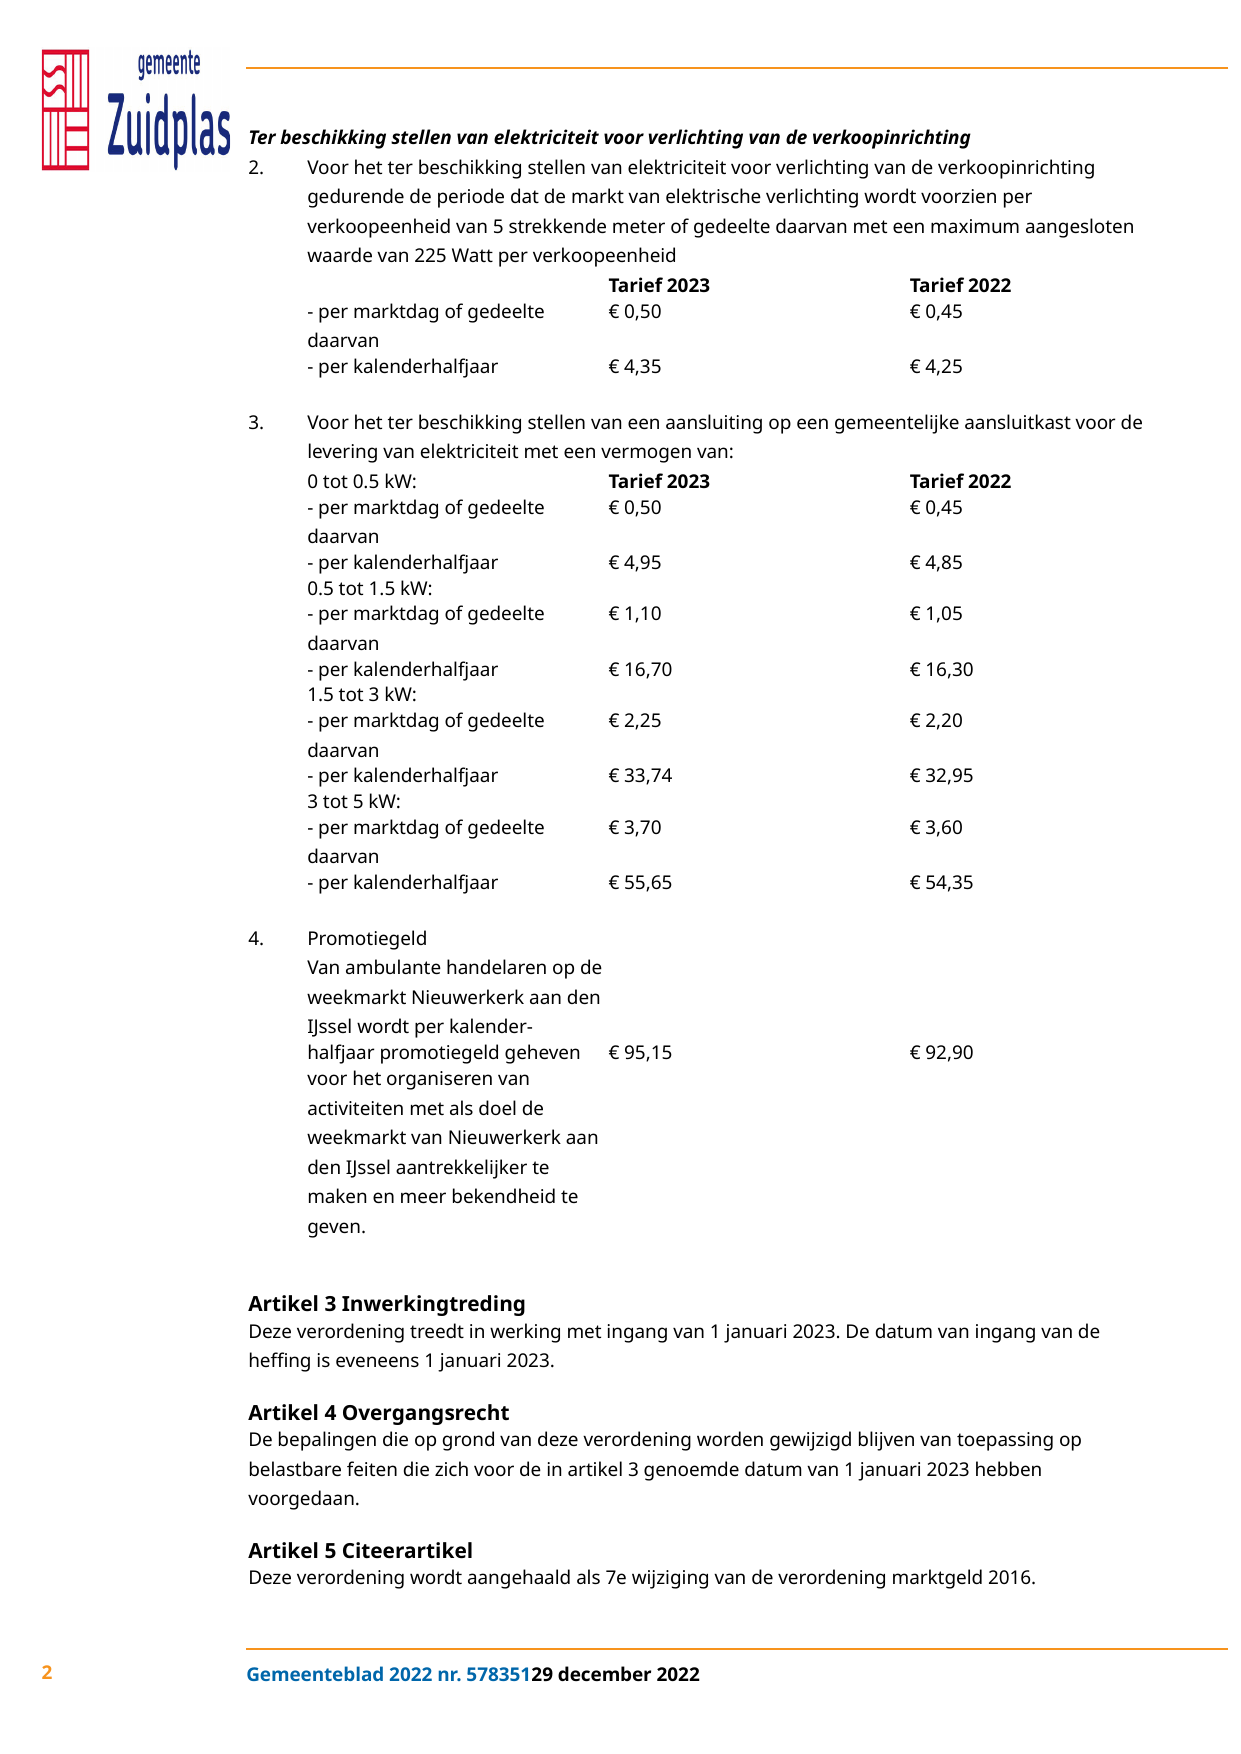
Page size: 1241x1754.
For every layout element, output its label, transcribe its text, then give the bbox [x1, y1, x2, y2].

text Deze verordening treedt in werking met ingang van 1 januari 2023. De datum van ingang van de heffing is eveneens 1 januari 2023. [248, 1318, 1152, 1373]
table_cell € 4,25 [910, 354, 1211, 379]
table_cell € 95,15 [608, 1040, 909, 1065]
table_cell 1.5 tot 3 kW: [307, 682, 608, 707]
table_cell € 33,74 [608, 763, 909, 788]
table_cell € 0,45 [910, 298, 1211, 353]
table_cell [608, 1065, 909, 1239]
table_cell € 55,65 [608, 870, 909, 895]
table_cell € 2,25 [608, 708, 909, 763]
table_cell € 3,70 [608, 814, 909, 869]
table_cell [910, 682, 1211, 707]
table_cell - per kalenderhalfjaar [307, 870, 608, 895]
table_header [608, 955, 909, 1039]
table_header Tarief 2023 [608, 468, 909, 494]
list Voor het ter beschikking stellen van een aansluiting op een gemeentelijke aansluitkast voor de levering van elektriciteit met een vermogen van: [248, 409, 1152, 464]
table_cell € 4,35 [608, 354, 909, 379]
table_cell 0.5 tot 1.5 kW: [307, 575, 608, 601]
table_cell halfjaar promotiegeld geheven [307, 1040, 608, 1065]
picture [41, 47, 231, 172]
table_cell € 16,30 [910, 656, 1211, 682]
table_cell [608, 789, 909, 814]
table_cell € 1,10 [608, 601, 909, 656]
table_cell € 0,50 [608, 298, 909, 353]
table_cell - per kalenderhalfjaar [307, 354, 608, 379]
table_cell - per marktdag of gedeelte daarvan [307, 708, 608, 763]
table_cell - per kalenderhalfjaar [307, 763, 608, 788]
table_cell [608, 682, 909, 707]
table_cell [608, 575, 909, 601]
text Artikel 5 Citeerartikel [248, 1536, 1152, 1564]
table_cell € 16,70 [608, 656, 909, 682]
table_cell € 4,95 [608, 549, 909, 575]
table_header Tarief 2022 [910, 468, 1211, 494]
table_cell 3 tot 5 kW: [307, 789, 608, 814]
table_cell € 3,60 [910, 814, 1211, 869]
table_cell € 4,85 [910, 549, 1211, 575]
text Artikel 4 Overgangsrecht [248, 1398, 1152, 1426]
table_cell - per kalenderhalfjaar [307, 656, 608, 682]
table_header Tarief 2022 [910, 273, 1211, 298]
text Deze verordening wordt aangehaald als 7e wijziging van de verordening marktgeld 2016. [248, 1564, 1152, 1590]
table_cell € 0,50 [608, 494, 909, 549]
table_cell voor het organiseren van activiteiten met als doel de weekmarkt van Nieuwerkerk aan den IJssel aantrekkelijker te maken en meer bekendheid te geven. [307, 1065, 608, 1239]
table_header [910, 955, 1211, 1039]
table_header Tarief 2023 [608, 273, 909, 298]
list Voor het ter beschikking stellen van elektriciteit voor verlichting van de verkoopinrichting gedurende de periode dat de markt van elektrische verlichting wordt voorzien per verkoopeenheid van 5 strekkende meter of gedeelte daarvan met een maximum aangesloten waarde van 225 Watt per verkoopeenheid [248, 154, 1152, 268]
table_cell € 92,90 [910, 1040, 1211, 1065]
table_cell [910, 789, 1211, 814]
list Promotiegeld [248, 925, 1152, 951]
table_header 0 tot 0.5 kW: [307, 468, 608, 494]
table_cell € 0,45 [910, 494, 1211, 549]
table_header Van ambulante handelaren op de weekmarkt Nieuwerkerk aan den IJssel wordt per kalender- [307, 955, 608, 1039]
text Ter beschikking stellen van elektriciteit voor verlichting van de verkoopinrichting [248, 124, 1152, 150]
table_cell [910, 1065, 1211, 1239]
table_cell - per kalenderhalfjaar [307, 549, 608, 575]
text De bepalingen die op grond van deze verordening worden gewijzigd blijven van toepassing op belastbare feiten die zich voor de in artikel 3 genoemde datum van 1 januari 2023 hebben voorgedaan. [248, 1426, 1152, 1511]
table_cell - per marktdag of gedeelte daarvan [307, 814, 608, 869]
table_cell € 2,20 [910, 708, 1211, 763]
table_cell € 32,95 [910, 763, 1211, 788]
table_cell - per marktdag of gedeelte daarvan [307, 298, 608, 353]
table_header [307, 273, 608, 298]
table_cell € 54,35 [910, 870, 1211, 895]
text Artikel 3 Inwerkingtreding [248, 1289, 1152, 1318]
table_cell - per marktdag of gedeelte daarvan [307, 494, 608, 549]
table_cell - per marktdag of gedeelte daarvan [307, 601, 608, 656]
table_cell € 1,05 [910, 601, 1211, 656]
table_cell [910, 575, 1211, 601]
